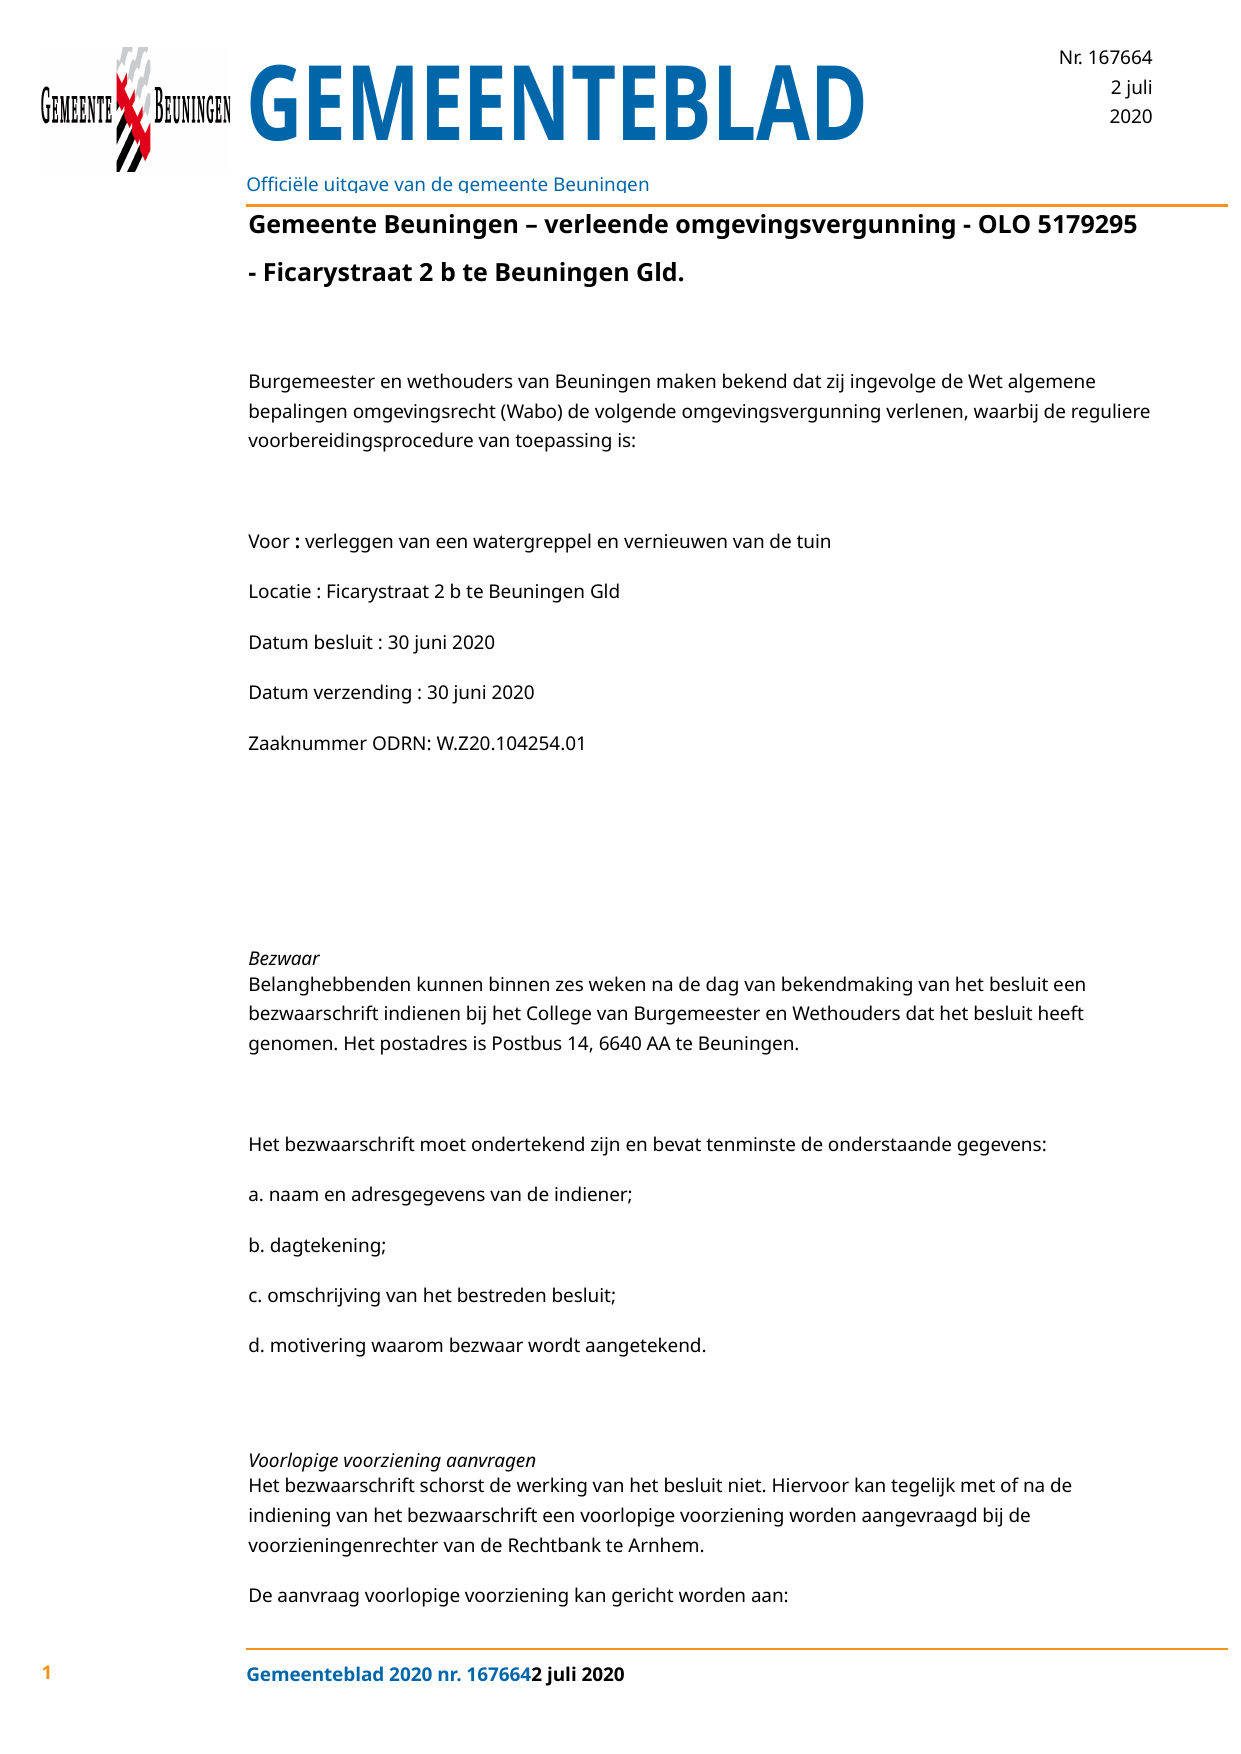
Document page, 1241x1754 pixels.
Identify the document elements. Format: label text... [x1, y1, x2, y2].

text b. dagtekening; [248, 1232, 1152, 1257]
text d. motivering waarom bezwaar wordt aangetekend. [248, 1333, 1152, 1358]
text Gemeente Beuningen – verleende omgevingsvergunning - OLO 5179295 - Ficarystraat 2 b te Beuningen Gld. [248, 207, 1152, 288]
text Bezwaar [248, 945, 1152, 971]
text Voor : verleggen van een watergreppel en vernieuwen van de tuin [248, 528, 1152, 554]
text Belanghebbenden kunnen binnen zes weken na de dag van bekendmaking van het besluit een bezwaarschrift indienen bij het College van Burgemeester en Wethouders dat het besluit heeft genomen. Het postadres is Postbus 14, 6640 AA te Beuningen. [248, 971, 1152, 1056]
text Datum verzending : 30 juni 2020 [248, 679, 1152, 705]
text Locatie : Ficarystraat 2 b te Beuningen Gld [248, 579, 1152, 604]
text Het bezwaarschrift moet ondertekend zijn en bevat tenminste de onderstaande gegevens: [248, 1131, 1152, 1157]
picture [41, 47, 231, 172]
text c. omschrijving van het bestreden besluit; [248, 1282, 1152, 1308]
text Zaaknummer ODRN: W.Z20.104254.01 [248, 730, 1152, 756]
text De aanvraag voorlopige voorziening kan gericht worden aan: [248, 1582, 1152, 1608]
text a. naam en adresgegevens van de indiener; [248, 1181, 1152, 1207]
text Burgemeester en wethouders van Beuningen maken bekend dat zij ingevolge de Wet algemene bepalingen omgevingsrecht (Wabo) de volgende omgevingsvergunning verlenen, waarbij de reguliere voorbereidingsprocedure van toepassing is: [248, 368, 1152, 453]
text Voorlopige voorziening aanvragen [248, 1447, 1152, 1473]
text Datum besluit : 30 juni 2020 [248, 629, 1152, 655]
text Het bezwaarschrift schorst de werking van het besluit niet. Hiervoor kan tegelijk met of na de indiening van het bezwaarschrift een voorlopige voorziening worden aangevraagd bij de voorzieningenrechter van de Rechtbank te Arnhem. [248, 1473, 1152, 1558]
